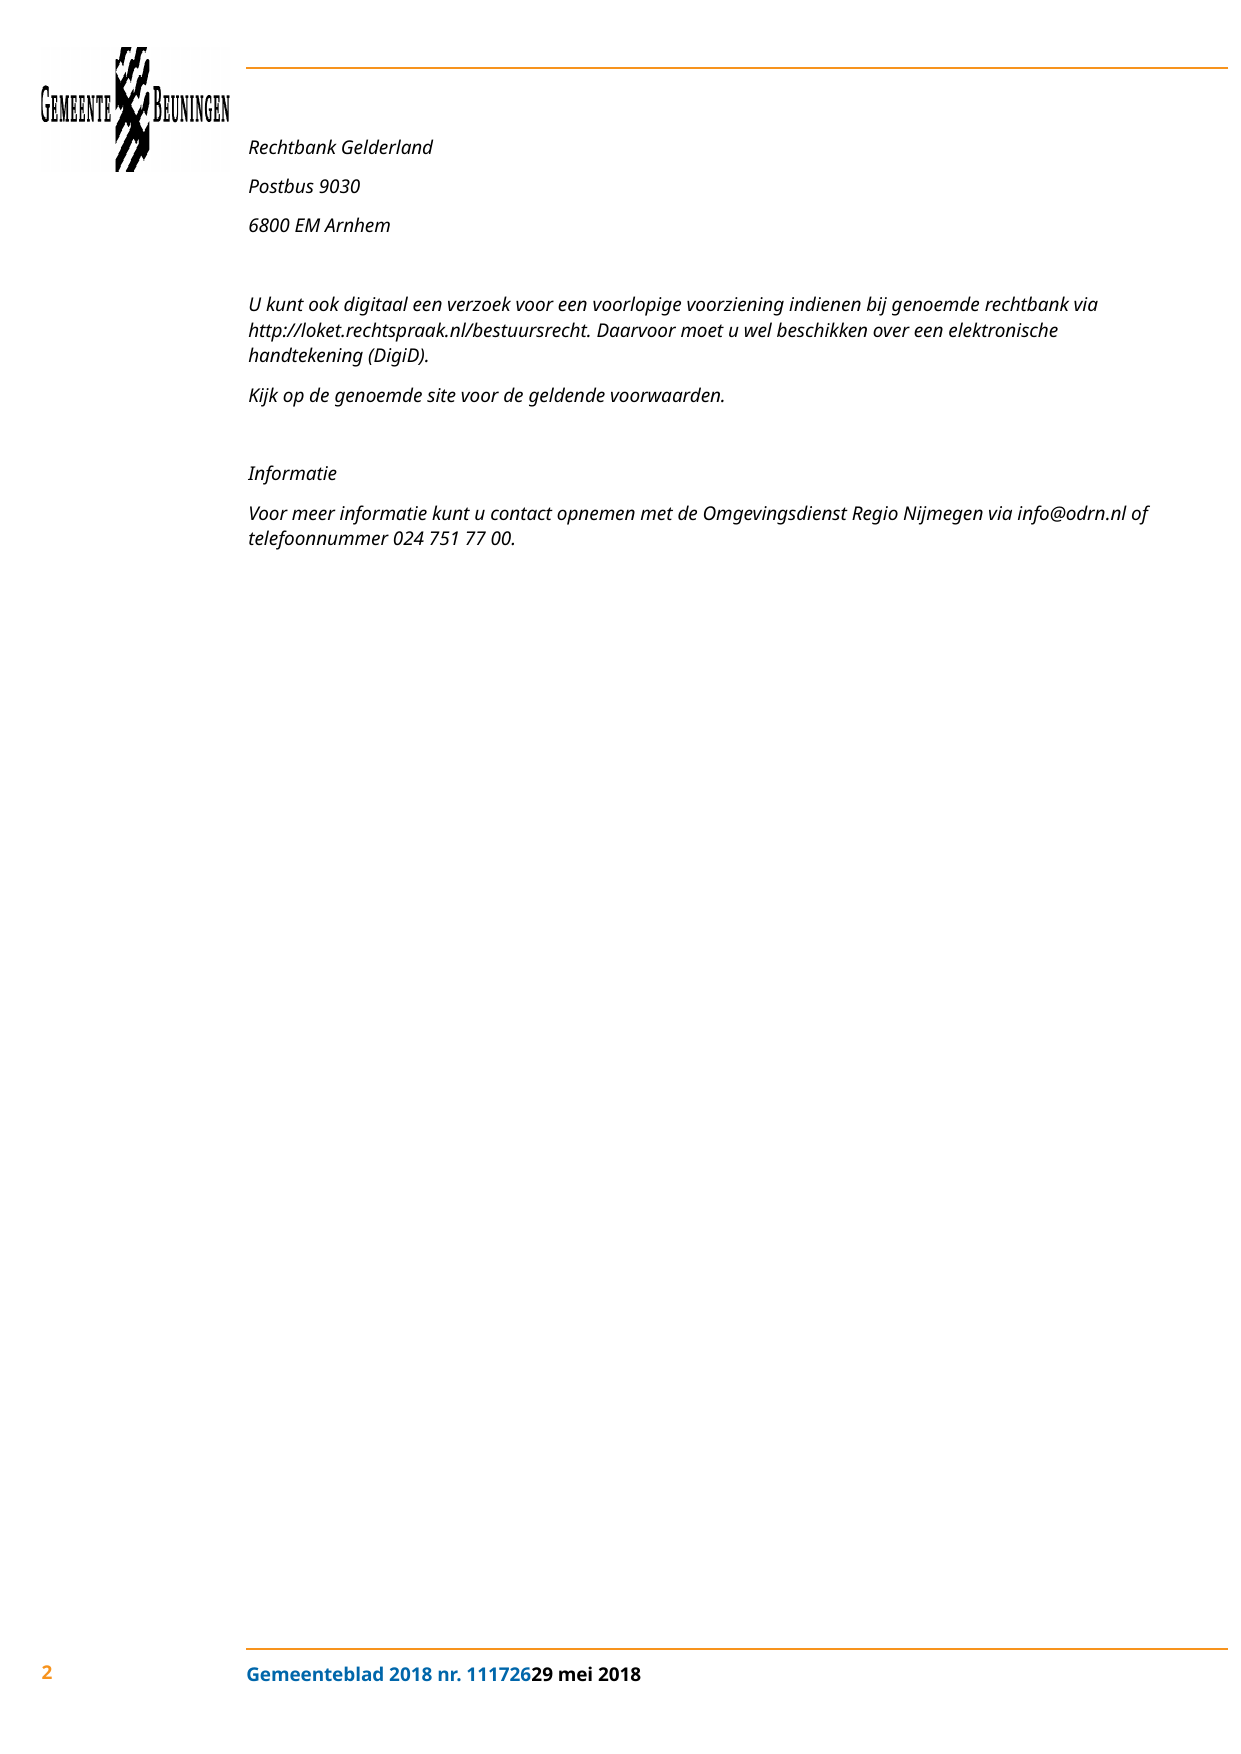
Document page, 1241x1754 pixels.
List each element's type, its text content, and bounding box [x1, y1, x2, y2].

text Kijk op de genoemde site voor de geldende voorwaarden. [248, 382, 1152, 408]
text U kunt ook digitaal een verzoek voor een voorlopige voorziening indienen bij genoemde rechtbank via http://loket.rechtspraak.nl/bestuursrecht. Daarvoor moet u wel beschikken over een elektronische handtekening (DigiD). [248, 291, 1152, 368]
text Postbus 9030 [248, 173, 1152, 199]
text Informatie [248, 460, 1152, 486]
text Voor meer informatie kunt u contact opnemen met de Omgevingsdienst Regio Nijmegen via info@odrn.nl of telefoonnummer 024 751 77 00. [248, 500, 1152, 551]
picture [41, 47, 231, 172]
text Rechtbank Gelderland [248, 134, 1152, 160]
text 6800 EM Arnhem [248, 213, 1152, 238]
